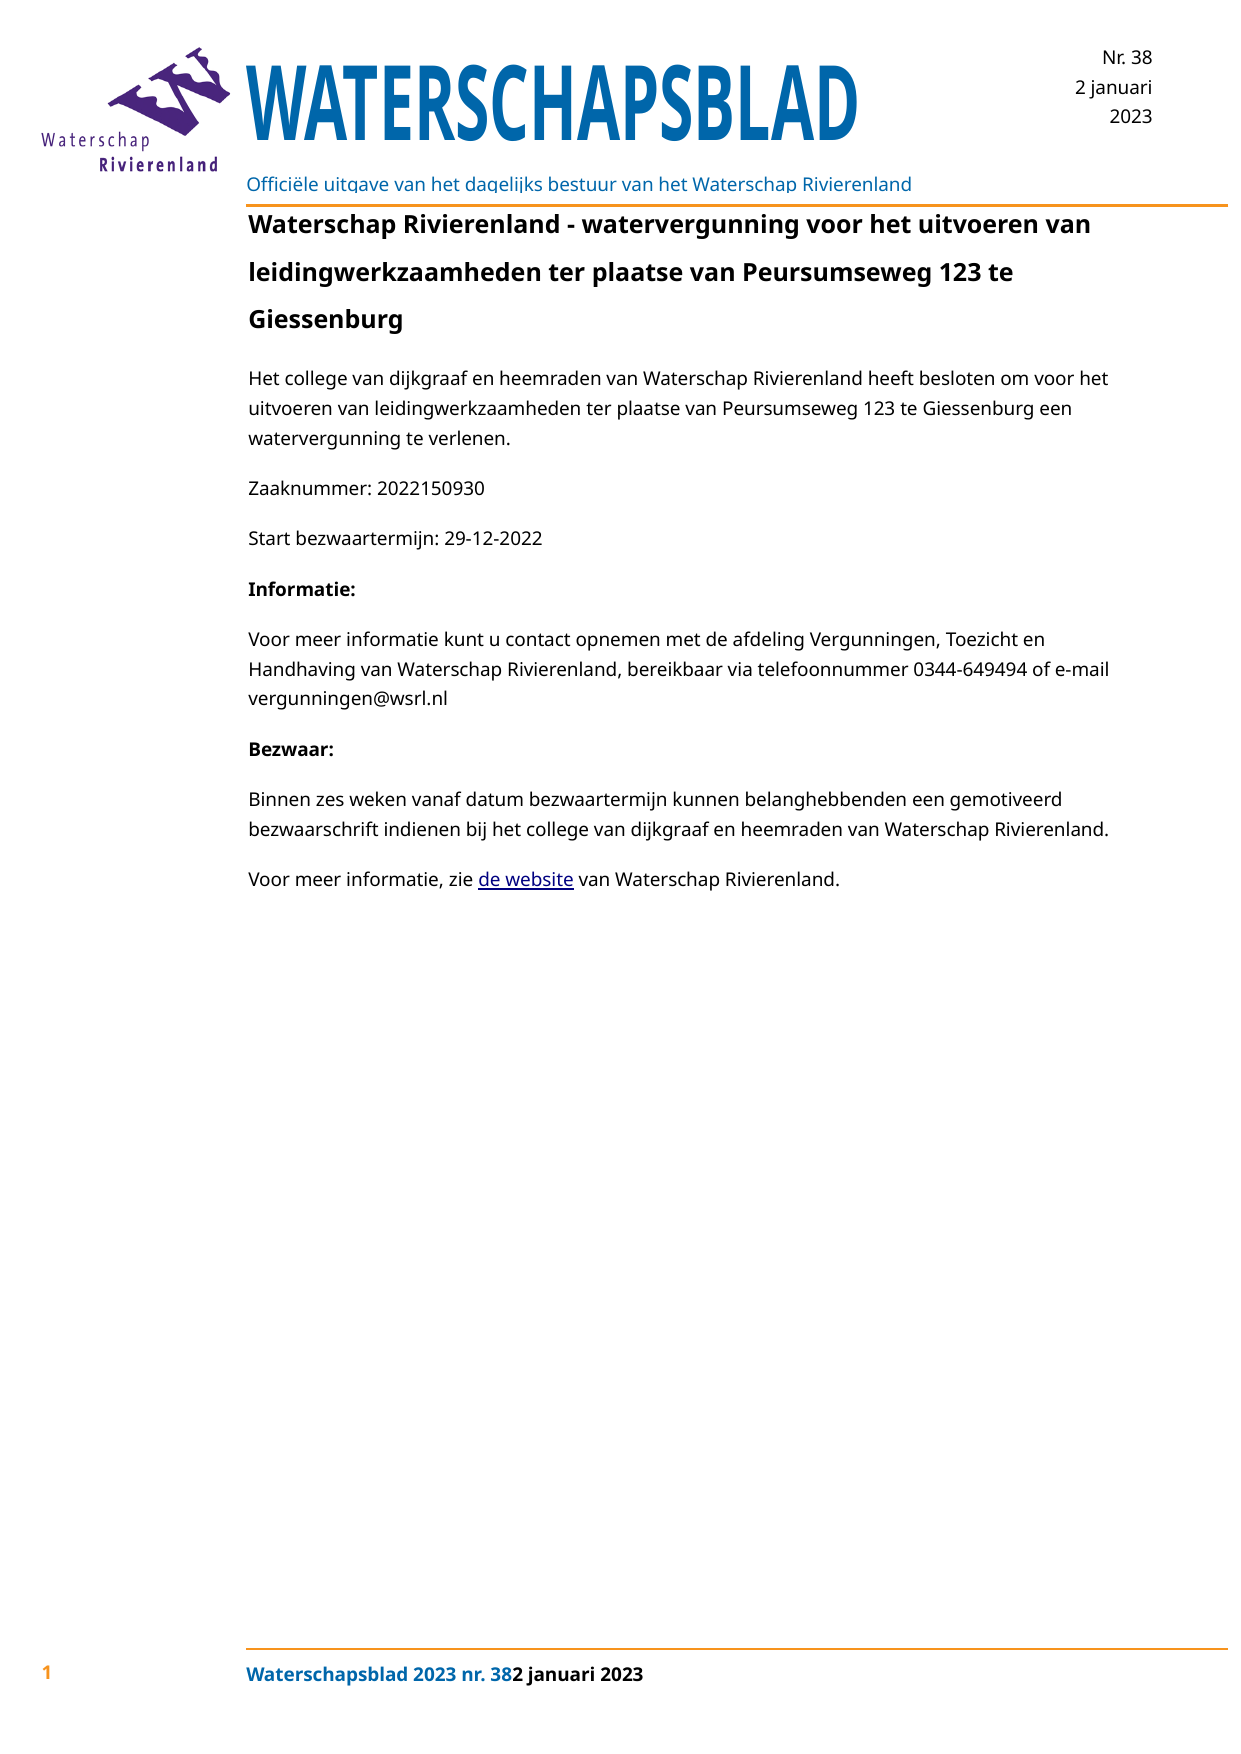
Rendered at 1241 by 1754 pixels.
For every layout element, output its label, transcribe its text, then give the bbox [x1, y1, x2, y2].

picture [41, 47, 231, 172]
text Het college van dijkgraaf en heemraden van Waterschap Rivierenland heeft besloten om voor het uitvoeren van leidingwerkzaamheden ter plaatse van Peursumseweg 123 te Giessenburg een watervergunning te verlenen. [248, 366, 1152, 450]
text Zaaknummer: 2022150930 [248, 475, 1152, 501]
text Bezwaar: [248, 736, 1152, 762]
text Informatie: [248, 576, 1152, 602]
text Start bezwaartermijn: 29-12-2022 [248, 526, 1152, 551]
text Voor meer informatie, zie de website van Waterschap Rivierenland. [248, 866, 1152, 892]
text Waterschap Rivierenland - watervergunning voor het uitvoeren van leidingwerkzaamheden ter plaatse van Peursumseweg 123 te Giessenburg [248, 207, 1152, 336]
text Voor meer informatie kunt u contact opnemen met de afdeling Vergunningen, Toezicht en Handhaving van Waterschap Rivierenland, bereikbaar via telefoonnummer 0344-649494 of e-mail vergunningen@wsrl.nl [248, 626, 1152, 711]
text Binnen zes weken vanaf datum bezwaartermijn kunnen belanghebbenden een gemotiveerd bezwaarschrift indienen bij het college van dijkgraaf en heemraden van Waterschap Rivierenland. [248, 786, 1152, 842]
